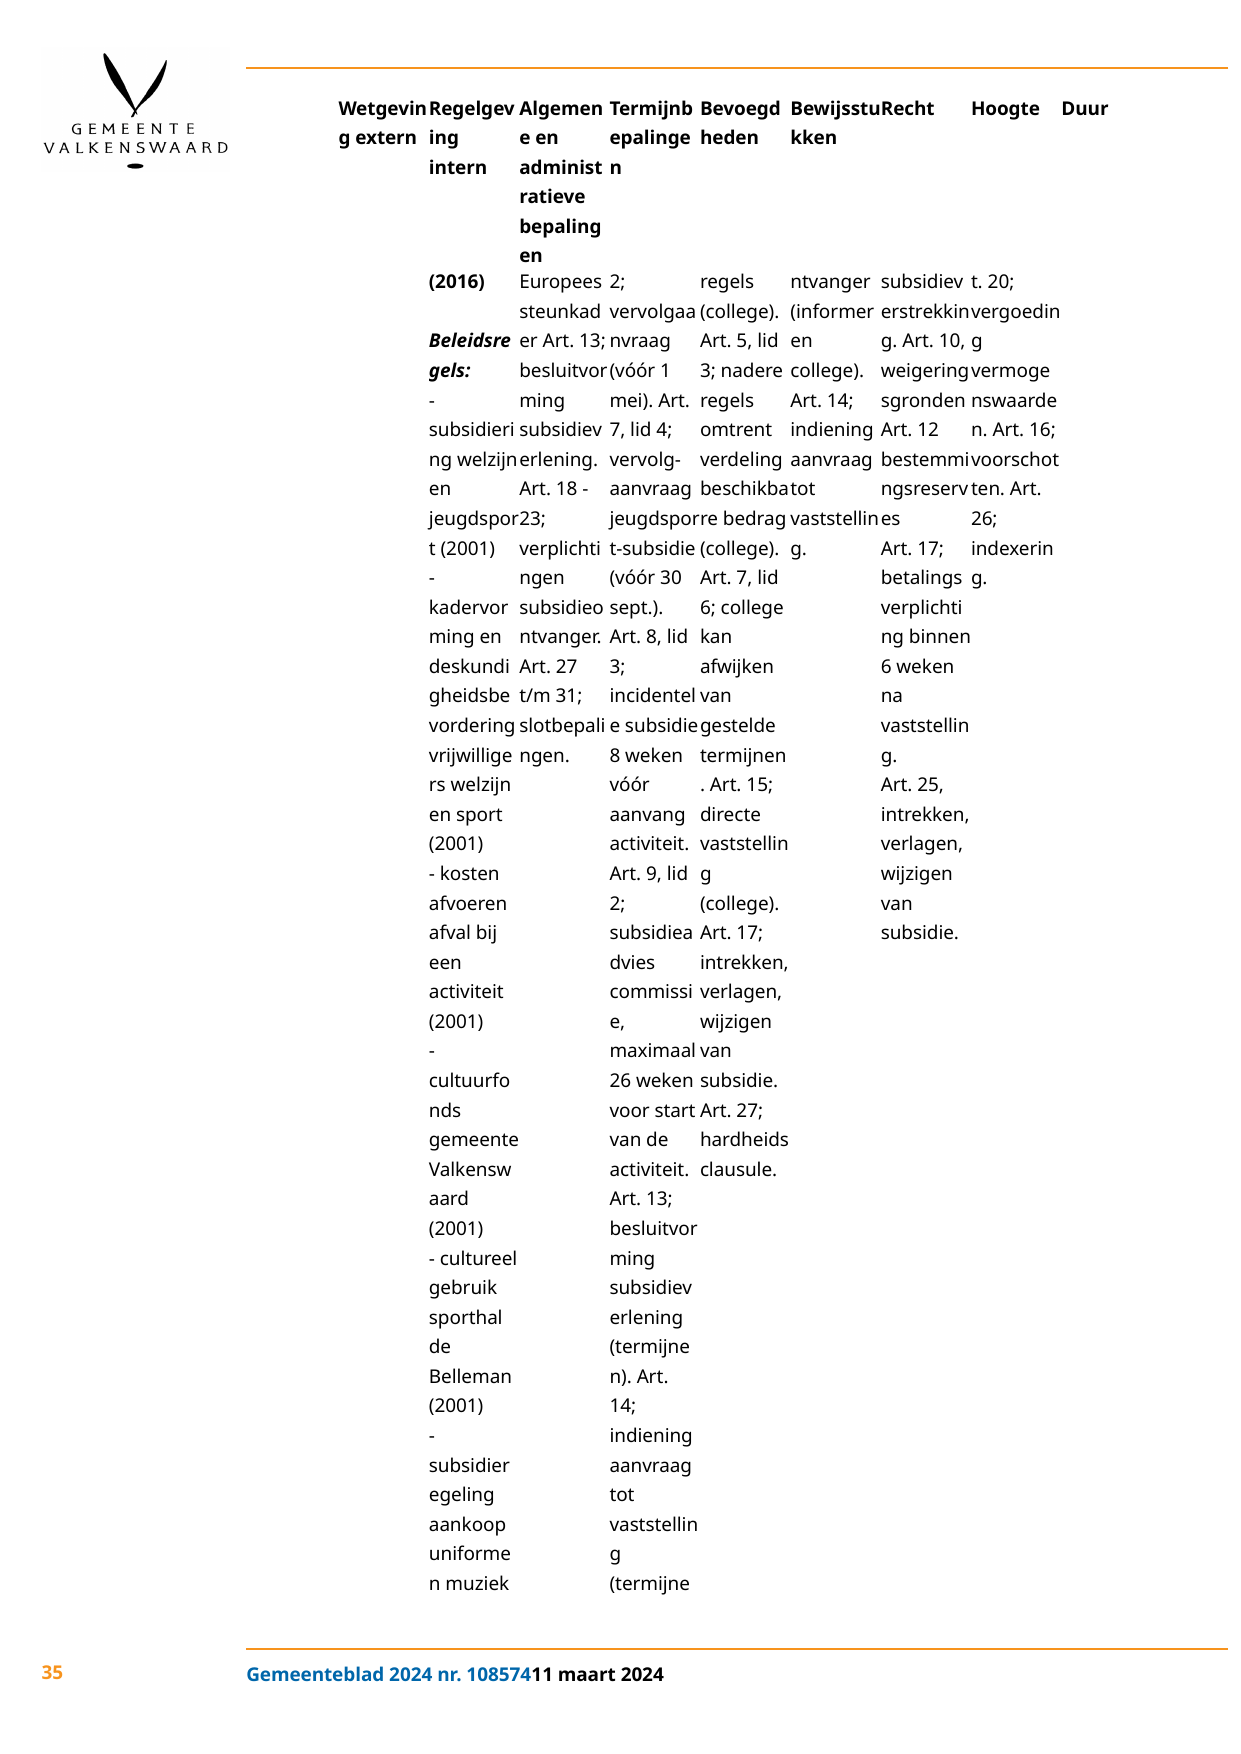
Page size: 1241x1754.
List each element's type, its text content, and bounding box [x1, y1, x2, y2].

table_header Bewijsstukken [790, 95, 881, 268]
table_cell subsidieverstrekking. Art. 10, weigeringsgrondenArt. 12 bestemmingsreserves Art. 17; betalingsverplichting binnen 6 weken na vaststelling. Art. 25, intrekken, verlagen, wijzigen van subsidie. [881, 269, 971, 1596]
table_cell ntvanger (informeren college). Art. 14; indiening aanvraag tot vaststelling. [790, 269, 881, 1596]
table_cell (2016) Beleidsregels: - subsidiering welzijn en jeugdsport (2001) - kadervorming en deskundigheidsbevordering vrijwilligers welzijn en sport (2001) - kosten afvoeren afval bij een activiteit (2001) - cultuurfonds gemeente Valkenswaard (2001) - cultureel gebruik sporthal de Belleman (2001) - subsidieregeling aankoop uniformen muziek [429, 269, 519, 1596]
table_cell 2; vervolgaanvraag (vóór 1 mei). Art. 7, lid 4; vervolg-aanvraag jeugdsport-subsidie (vóór 30 sept.). Art. 8, lid 3; incidentele subsidie 8 weken vóór aanvang activiteit. Art. 9, lid 2; subsidieadvies commissie, maximaal 26 weken voor start van de activiteit. Art. 13; besluitvorming subsidieverlening (termijnen). Art. 14; indiening aanvraag tot vaststelling (termijne [609, 269, 700, 1596]
table_cell regels (college). Art. 5, lid 3; nadere regels omtrent verdeling beschikbare bedrag (college). Art. 7, lid 6; college kan afwijken van gestelde termijnen. Art. 15; directe vaststelling (college). Art. 17; intrekken, verlagen, wijzigen van subsidie. Art. 27; hardheidsclausule. [700, 269, 790, 1596]
table_header Hoogte [971, 95, 1061, 268]
table_header Duur [1061, 95, 1152, 268]
table_cell [1061, 269, 1152, 1596]
table_cell Europees steunkader Art. 13; besluitvorming subsidieverlening. Art. 18 - 23; verplichtingen subsidieontvanger. Art. 27 t/m 31; slotbepalingen. [519, 269, 609, 1596]
picture [41, 47, 231, 172]
table_header Wetgeving extern [338, 95, 429, 268]
table_header [248, 95, 338, 268]
table_header Termijnbepalingen [609, 95, 700, 268]
table_cell [248, 269, 338, 1596]
table_header Recht [881, 95, 971, 268]
table_cell [338, 269, 429, 1596]
table_header Bevoegdheden [700, 95, 790, 268]
table_cell t. 20; vergoeding vermogenswaarden. Art. 16; voorschotten. Art. 26; indexering. [971, 269, 1061, 1596]
table_header Algemene en administratieve bepalingen [519, 95, 609, 268]
table_header Regelgeving intern [429, 95, 519, 268]
